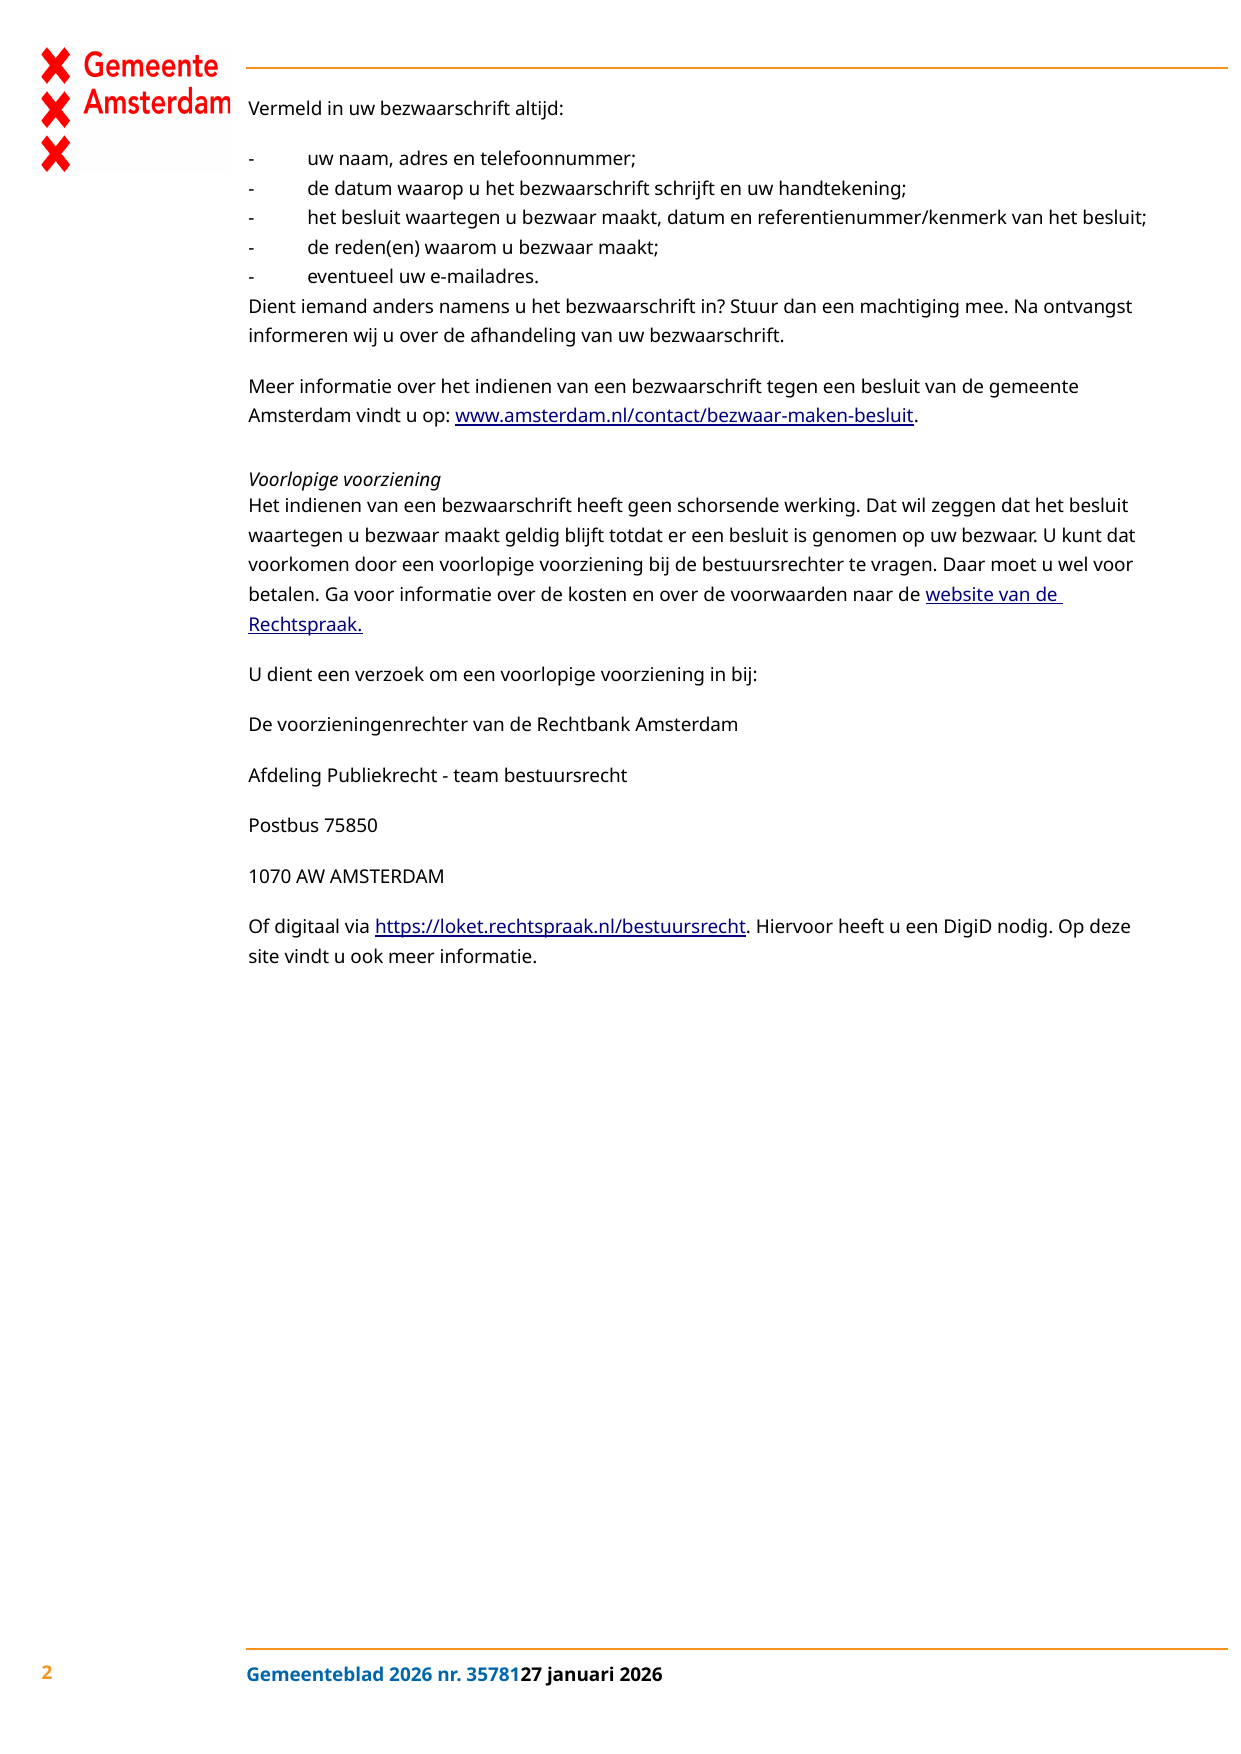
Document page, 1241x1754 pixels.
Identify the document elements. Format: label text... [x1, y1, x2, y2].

text Dient iemand anders namens u het bezwaarschrift in? Stuur dan een machtiging mee. Na ontvangst informeren wij u over de afhandeling van uw bezwaarschrift. [248, 293, 1152, 348]
text Of digitaal via https://loket.rechtspraak.nl/bestuursrecht. Hiervoor heeft u een DigiD nodig. Op deze site vindt u ook meer informatie. [248, 913, 1152, 968]
text Meer informatie over het indienen van een bezwaarschrift tegen een besluit van de gemeente Amsterdam vindt u op: www.amsterdam.nl/contact/bezwaar-maken-besluit. [248, 373, 1152, 428]
text Afdeling Publiekrecht - team bestuursrecht [248, 762, 1152, 788]
list eventueel uw e-mailadres. [248, 263, 1152, 289]
text Voorlopige voorziening [248, 467, 1152, 492]
list de reden(en) waarom u bezwaar maakt; [248, 234, 1152, 260]
text Postbus 75850 [248, 812, 1152, 838]
list het besluit waartegen u bezwaar maakt, datum en referentienummer/kenmerk van het besluit; [248, 204, 1152, 230]
text U dient een verzoek om een voorlopige voorziening in bij: [248, 661, 1152, 687]
text Het indienen van een bezwaarschrift heeft geen schorsende werking. Dat wil zeggen dat het besluit waartegen u bezwaar maakt geldig blijft totdat er een besluit is genomen op uw bezwaar. U kunt dat voorkomen door een voorlopige voorziening bij de bestuursrechter te vragen. Daar moet u wel voor betalen. Ga voor informatie over de kosten en over de voorwaarden naar de website van de Rechtspraak. [248, 492, 1152, 636]
text 1070 AW AMSTERDAM [248, 863, 1152, 888]
text De voorzieningenrechter van de Rechtbank Amsterdam [248, 712, 1152, 737]
picture [41, 47, 231, 172]
list uw naam, adres en telefoonnummer; [248, 145, 1152, 171]
list de datum waarop u het bezwaarschrift schrijft en uw handtekening; [248, 175, 1152, 201]
text Vermeld in uw bezwaarschrift altijd: [248, 95, 1152, 121]
